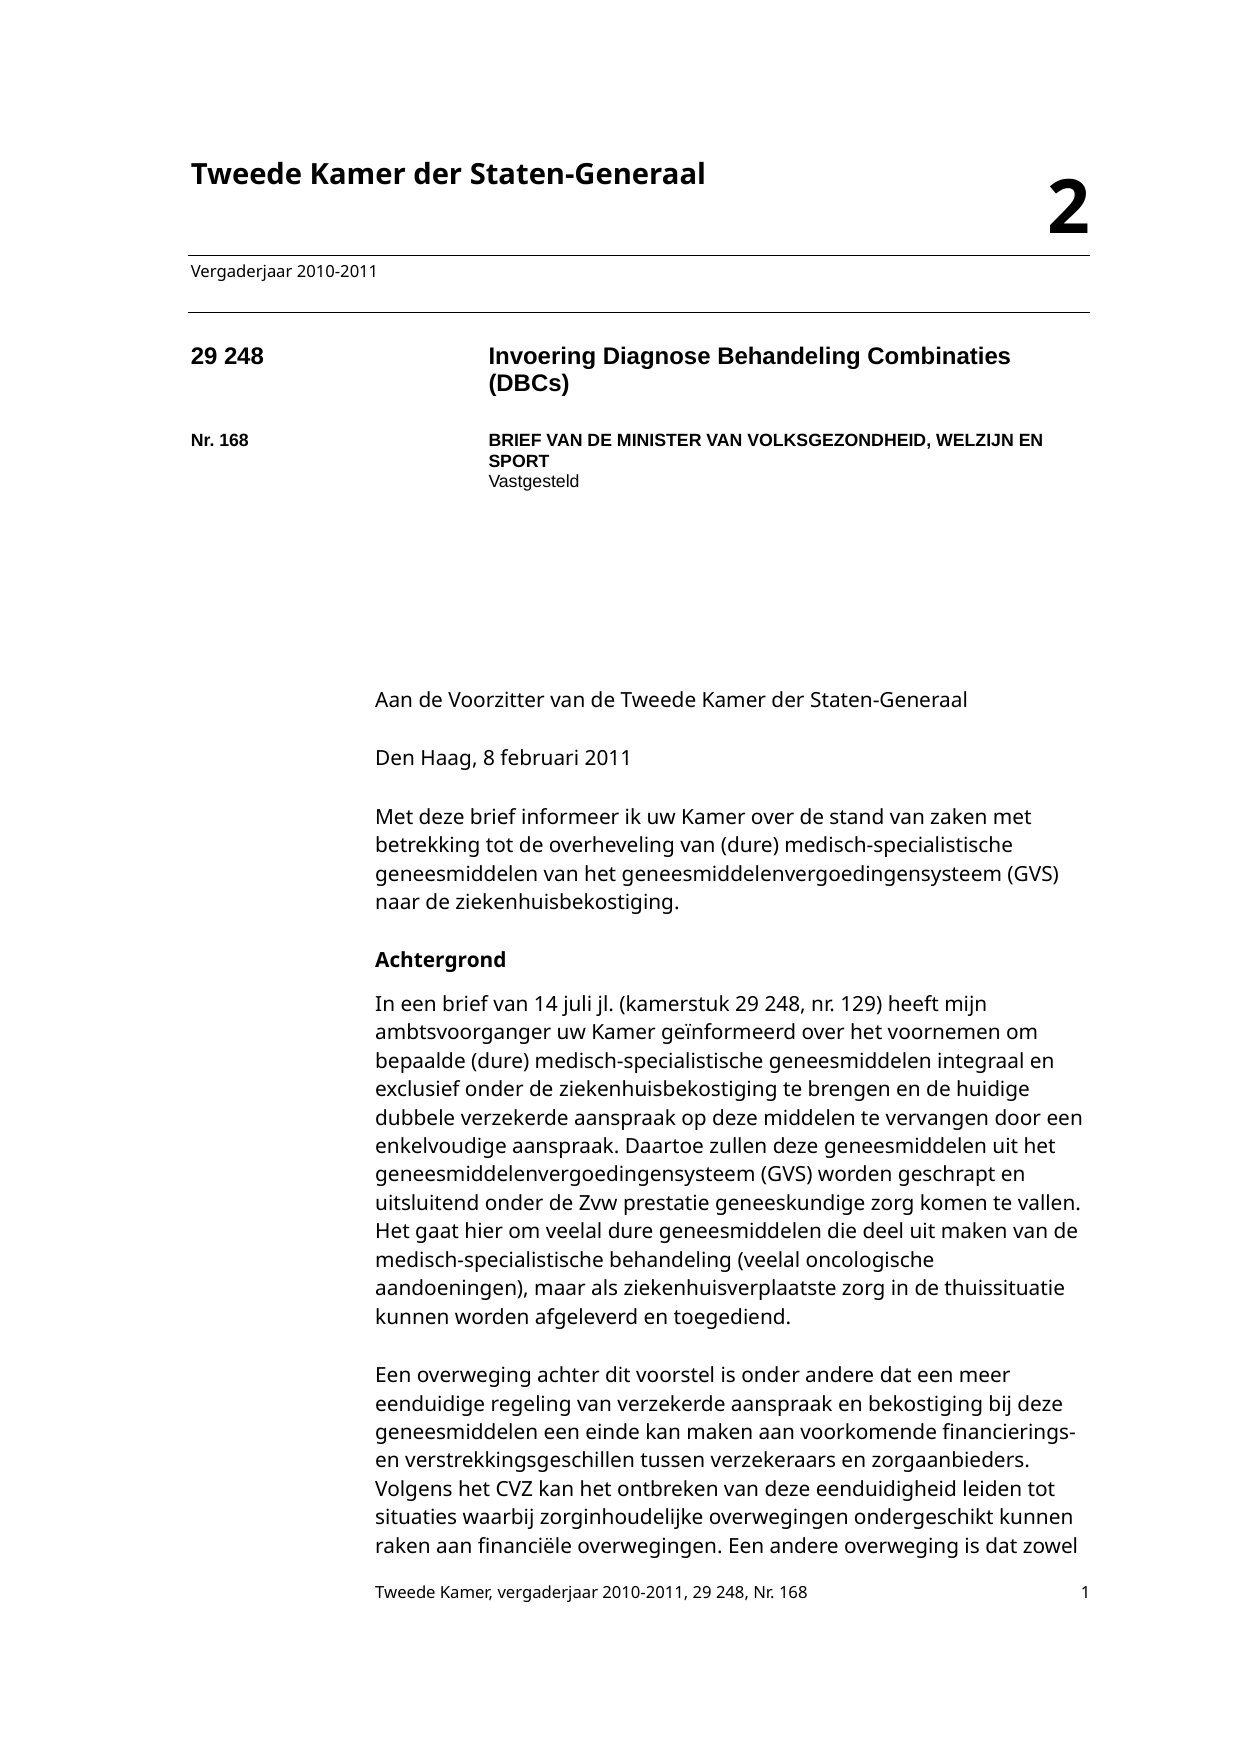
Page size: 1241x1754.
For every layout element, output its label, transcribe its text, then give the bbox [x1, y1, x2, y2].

text Achtergrond [375, 946, 1090, 974]
table_cell Nr. 168 [188, 427, 485, 566]
table_cell Vergaderjaar 2010-2011 [188, 256, 485, 312]
text Een overweging achter dit voorstel is onder andere dat een meer eenduidige regeling van verzekerde aanspraak en bekostiging bij deze geneesmiddelen een einde kan maken aan voorkomende financierings- en verstrekkingsgeschillen tussen verzekeraars en zorgaanbieders. Volgens het CVZ kan het ontbreken van deze eenduidigheid leiden tot situaties waarbij zorginhoudelijke overwegingen ondergeschikt kunnen raken aan financiële overwegingen. Een andere overweging is dat zowel [375, 1360, 1090, 1559]
table_cell BRIEF VAN DE MINISTER VAN VOLKSGEZONDHEID, WELZIJN EN SPORT Vastgesteld [485, 427, 1090, 566]
text Met deze brief informeer ik uw Kamer over de stand van zaken met betrekking tot de overheveling van (dure) medisch-specialistische geneesmiddelen van het geneesmiddelenvergoedingensysteem (GVS) naar de ziekenhuisbekostiging. [375, 802, 1090, 916]
text Den Haag, 8 februari 2011 [375, 743, 1090, 772]
table_cell 29 248 [188, 339, 485, 427]
table_header Tweede Kamer der Staten-Generaal [188, 150, 909, 255]
table_header 2 [910, 150, 1090, 255]
text Aan de Voorzitter van de Tweede Kamer der Staten-Generaal [375, 685, 1090, 713]
table_cell [188, 313, 485, 339]
table_cell Invoering Diagnose Behandeling Combinaties (DBCs) [485, 339, 1090, 427]
table_cell [485, 313, 1090, 339]
text In een brief van 14 juli jl. (kamerstuk 29 248, nr. 129) heeft mijn ambtsvoorganger uw Kamer geïnformeerd over het voornemen om bepaalde (dure) medisch-specialistische geneesmiddelen integraal en exclusief onder de ziekenhuisbekostiging te brengen en de huidige dubbele verzekerde aanspraak op deze middelen te vervangen door een enkelvoudige aanspraak. Daartoe zullen deze geneesmiddelen uit het geneesmiddelenvergoedingensysteem (GVS) worden geschrapt en uitsluitend onder de Zvw prestatie geneeskundige zorg komen te vallen. Het gaat hier om veelal dure geneesmiddelen die deel uit maken van de medisch-specialistische behandeling (veelal oncologische aandoeningen), maar als ziekenhuisverplaatste zorg in de thuissituatie kunnen worden afgeleverd en toegediend. [375, 989, 1090, 1330]
table_cell [485, 256, 1090, 312]
